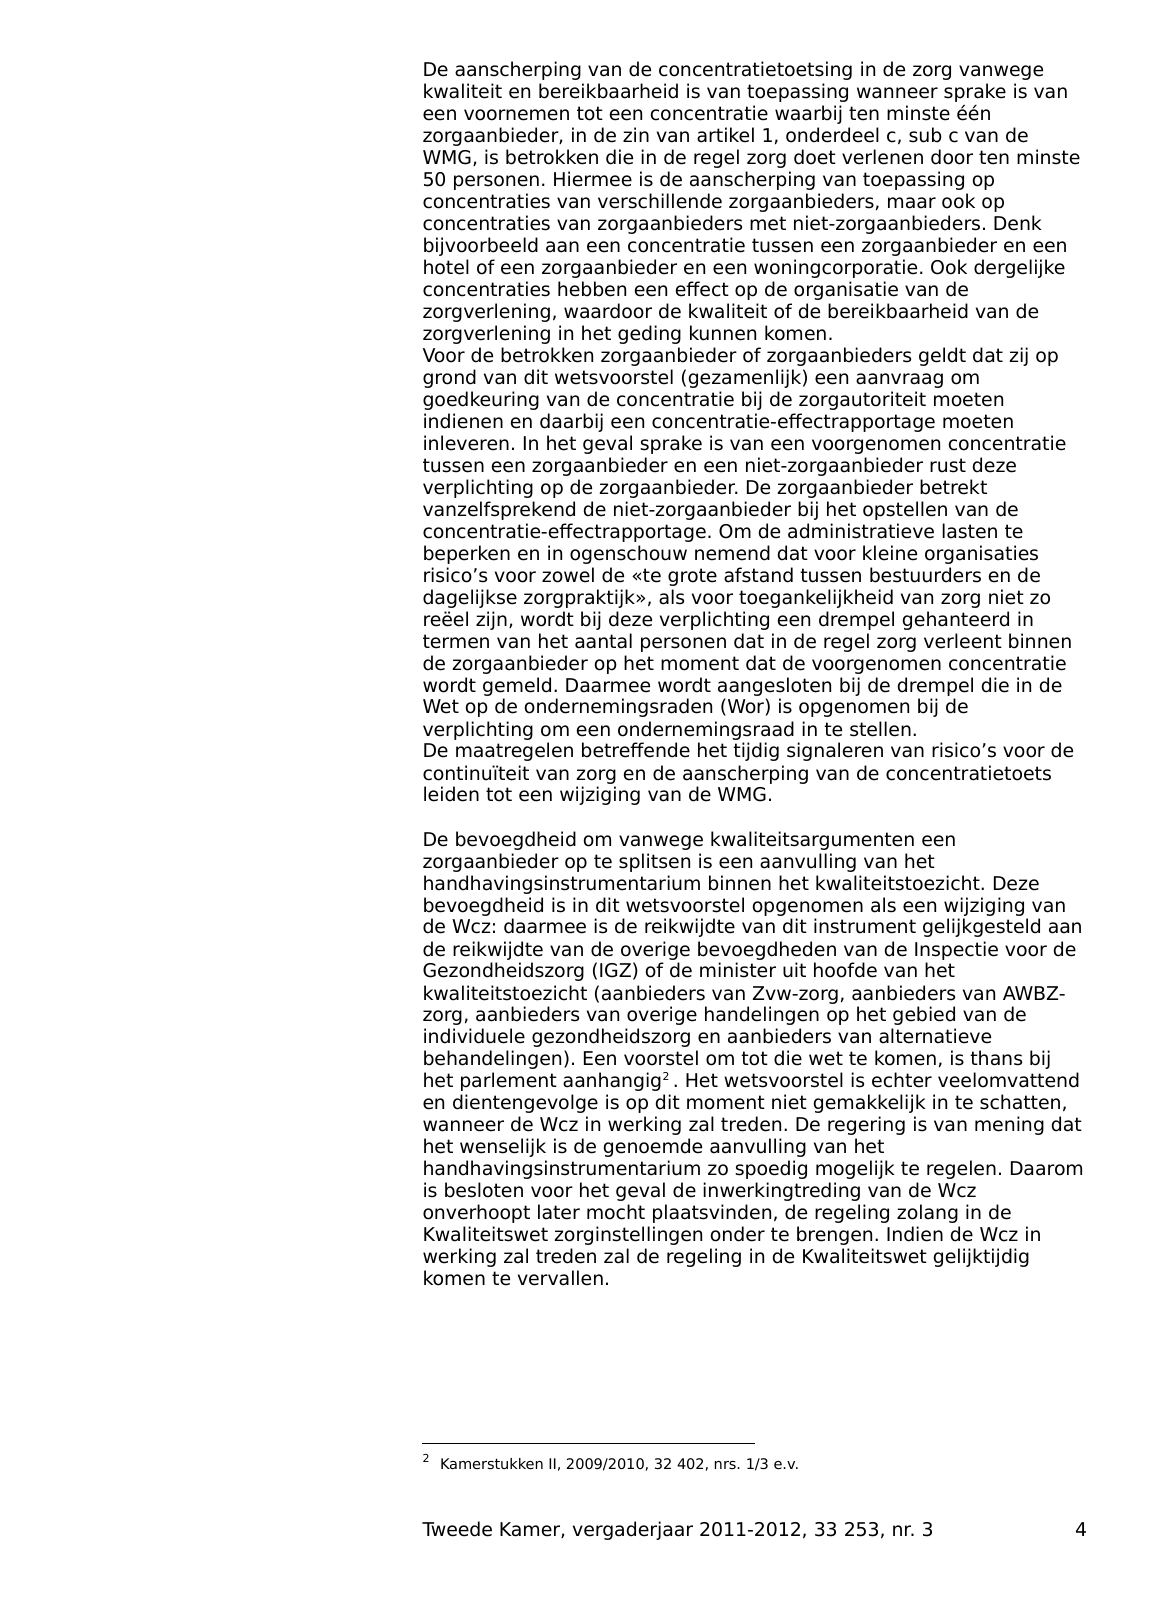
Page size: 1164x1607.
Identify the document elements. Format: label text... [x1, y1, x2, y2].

text De bevoegdheid om vanwege kwaliteitsargumenten een zorgaanbieder op te splitsen is een aanvulling van het handhavingsinstrumentarium binnen het kwaliteitstoezicht. Deze bevoegdheid is in dit wetsvoorstel opgenomen als een wijziging van de Wcz: daarmee is de reikwijdte van dit instrument gelijkgesteld aan de reikwijdte van de overige bevoegdheden van de Inspectie voor de Gezondheidszorg (IGZ) of de minister uit hoofde van het kwaliteitstoezicht (aanbieders van Zvw-zorg, aanbieders van AWBZ-zorg, aanbieders van overige handelingen op het gebied van de individuele gezondheidszorg en aanbieders van alternatieve behandelingen). Een voorstel om tot die wet te komen, is thans bij het parlement aanhangig. Het wetsvoorstel is echter veelomvattend en dientengevolge is op dit moment niet gemakkelijk in te schatten, wanneer de Wcz in werking zal treden. De regering is van mening dat het wenselijk is de genoemde aanvulling van het handhavingsinstrumentarium zo spoedig mogelijk te regelen. Daarom is besloten voor het geval de inwerkingtreding van de Wcz onverhoopt later mocht plaatsvinden, de regeling zolang in de Kwaliteitswet zorginstellingen onder te brengen. Indien de Wcz in werking zal treden zal de regeling in de Kwaliteitswet gelijktijdig komen te vervallen. [422, 828, 1087, 1290]
text Kamerstukken II, 2009/2010, 32 402, nrs. 1/3 e.v. [422, 1452, 1087, 1474]
text Voor de betrokken zorgaanbieder of zorgaanbieders geldt dat zij op grond van dit wetsvoorstel (gezamenlijk) een aanvraag om goedkeuring van de concentratie bij de zorgautoriteit moeten indienen en daarbij een concentratie-effectrapportage moeten inleveren. In het geval sprake is van een voorgenomen concentratie tussen een zorgaanbieder en een niet-zorgaanbieder rust deze verplichting op de zorgaanbieder. De zorgaanbieder betrekt vanzelfsprekend de niet-zorgaanbieder bij het opstellen van de concentratie-effectrapportage. Om de administratieve lasten te beperken en in ogenschouw nemend dat voor kleine organisaties risico’s voor zowel de «te grote afstand tussen bestuurders en de dagelijkse zorgpraktijk», als voor toegankelijkheid van zorg niet zo reëel zijn, wordt bij deze verplichting een drempel gehanteerd in termen van het aantal personen dat in de regel zorg verleent binnen de zorgaanbieder op het moment dat de voorgenomen concentratie wordt gemeld. Daarmee wordt aangesloten bij de drempel die in de Wet op de ondernemingsraden (Wor) is opgenomen bij de verplichting om een ondernemingsraad in te stellen. [422, 345, 1087, 740]
text De maatregelen betreffende het tijdig signaleren van risico’s voor de continuïteit van zorg en de aanscherping van de concentratietoets leiden tot een wijziging van de WMG. [422, 740, 1087, 806]
text De aanscherping van de concentratietoetsing in de zorg vanwege kwaliteit en bereikbaarheid is van toepassing wanneer sprake is van een voornemen tot een concentratie waarbij ten minste één zorgaanbieder, in de zin van artikel 1, onderdeel c, sub c van de WMG, is betrokken die in de regel zorg doet verlenen door ten minste 50 personen. Hiermee is de aanscherping van toepassing op concentraties van verschillende zorgaanbieders, maar ook op concentraties van zorgaanbieders met niet-zorgaanbieders. Denk bijvoorbeeld aan een concentratie tussen een zorgaanbieder en een hotel of een zorgaanbieder en een woningcorporatie. Ook dergelijke concentraties hebben een effect op de organisatie van de zorgverlening, waardoor de kwaliteit of de bereikbaarheid van de zorgverlening in het geding kunnen komen. [422, 59, 1087, 345]
